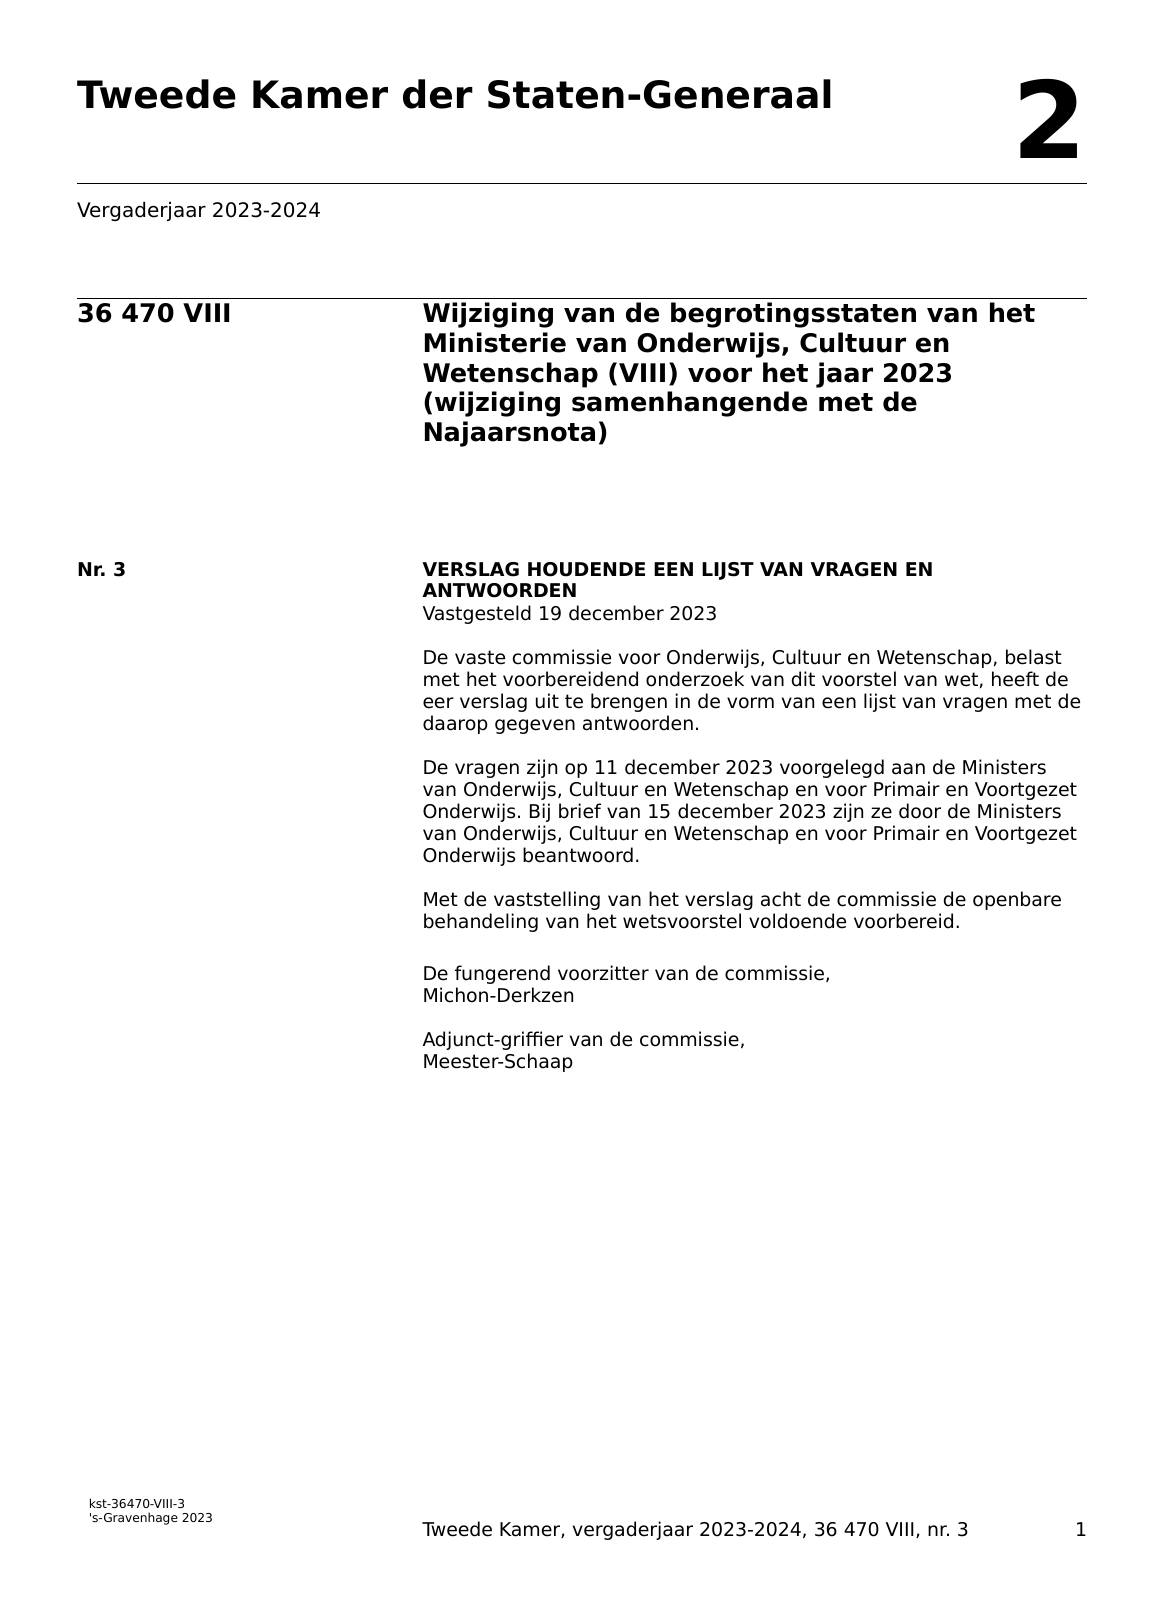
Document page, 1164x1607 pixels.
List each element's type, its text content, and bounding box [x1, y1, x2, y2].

table_header 2 [886, 59, 1087, 183]
subtitle Nr. 3 VERSLAG HOUDENDE EEN LIJST VAN VRAGEN EN ANTWOORDEN [77, 558, 1087, 602]
text De fungerend voorzitter van de commissie, Michon-Derkzen [422, 963, 1087, 1007]
text De vragen zijn op 11 december 2023 voorgelegd aan de Ministers van Onderwijs, Cultuur en Wetenschap en voor Primair en Voortgezet Onderwijs. Bij brief van 15 december 2023 zijn ze door de Ministers van Onderwijs, Cultuur en Wetenschap en voor Primair en Voortgezet Onderwijs beantwoord. [422, 757, 1087, 867]
text kst-36470-VIII-3 [88, 1497, 323, 1511]
table_header Tweede Kamer der Staten-Generaal [77, 59, 886, 183]
text De vaste commissie voor Onderwijs, Cultuur en Wetenschap, belast met het voorbereidend onderzoek van dit voorstel van wet, heeft de eer verslag uit te brengen in de vorm van een lijst van vragen met de daarop gegeven antwoorden. [422, 647, 1087, 734]
table_cell Vergaderjaar 2023-2024 [77, 184, 1087, 298]
text 's-Gravenhage 2023 [88, 1511, 323, 1525]
text Met de vaststelling van het verslag acht de commissie de openbare behandeling van het wetsvoorstel voldoende voorbereid. [422, 889, 1087, 933]
text Vastgesteld 19 december 2023 [422, 602, 1087, 624]
subtitle 36 470 VIII Wijziging van de begrotingsstaten van het Ministerie van Onderwijs, Cultuur en Wetenschap (VIII) voor het jaar 2023 (wijziging samenhangende met de Najaarsnota) [77, 299, 1087, 447]
text Adjunct-griffier van de commissie, Meester-Schaap [422, 1029, 1087, 1073]
